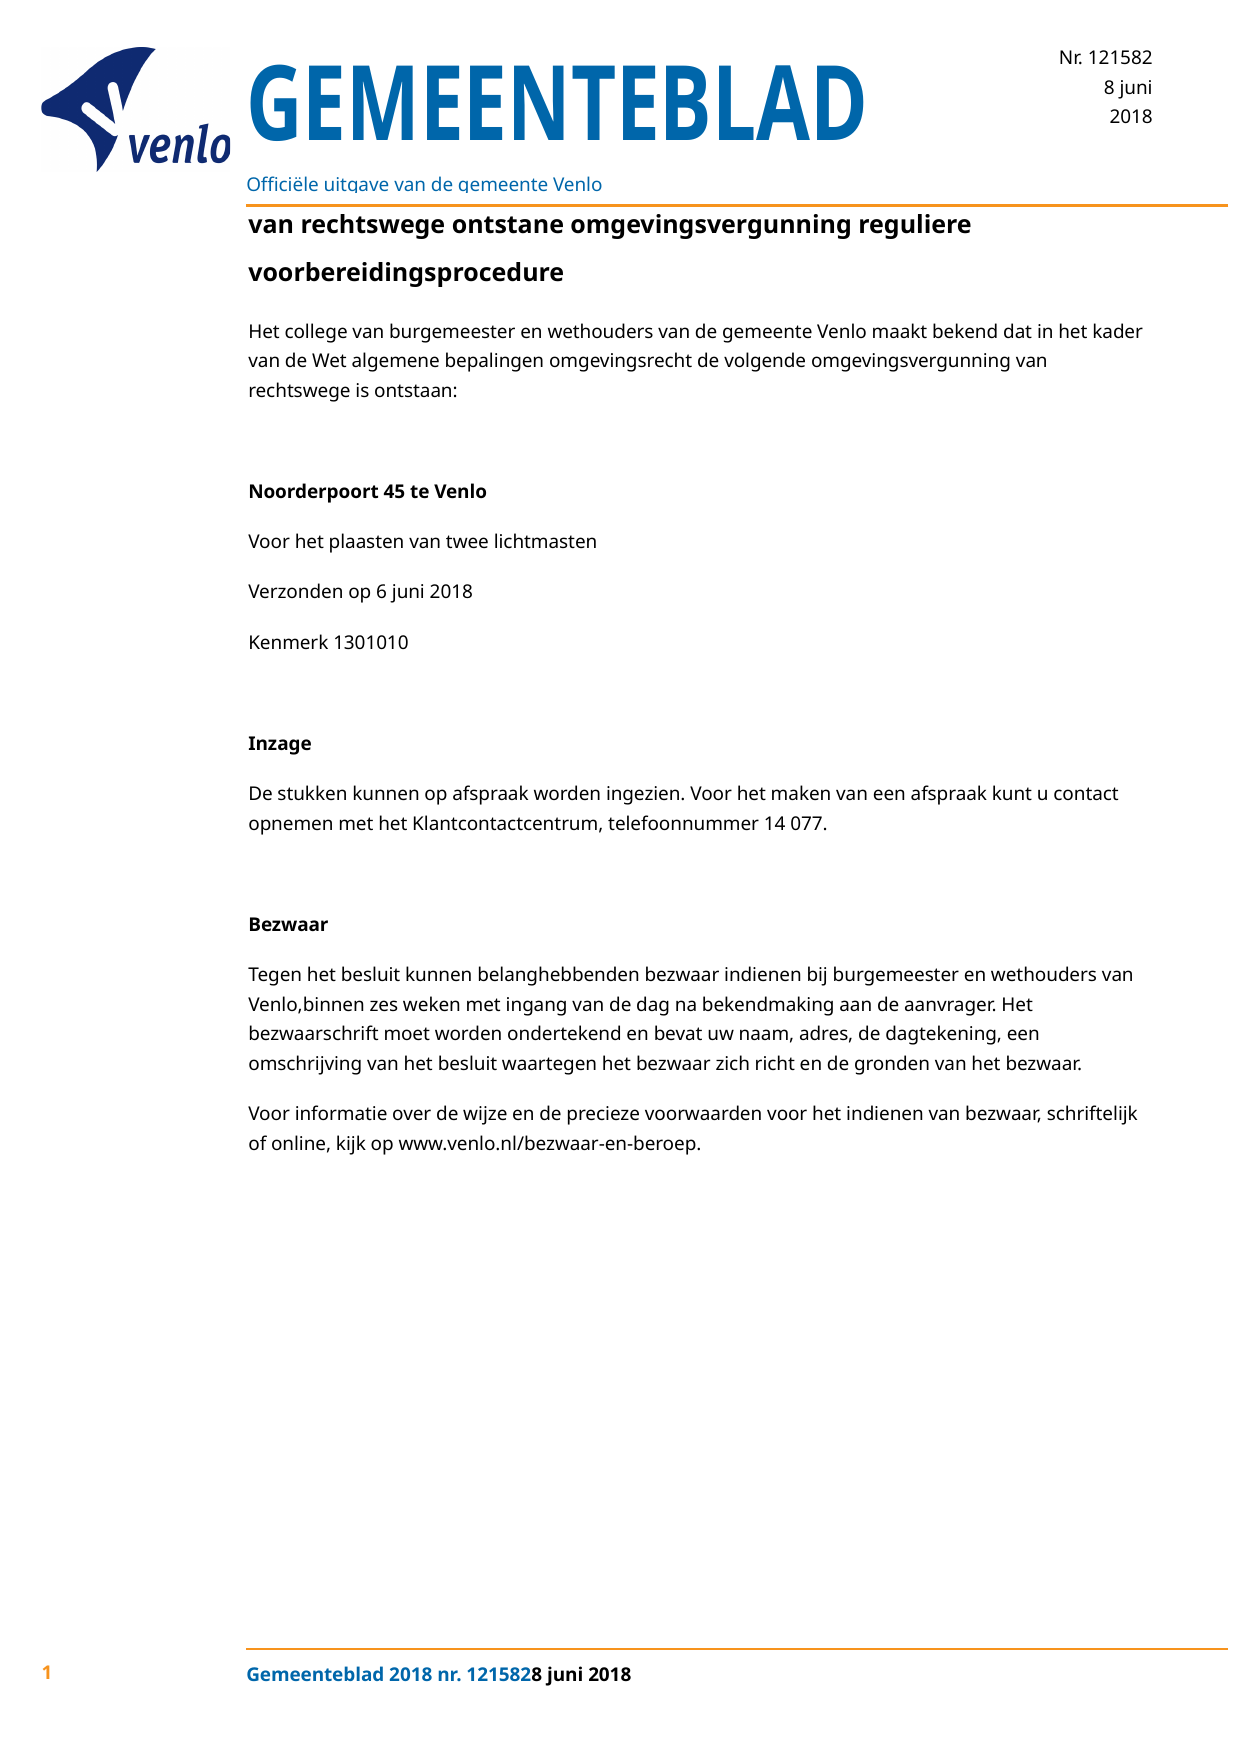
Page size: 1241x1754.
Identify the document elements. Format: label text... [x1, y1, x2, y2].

text Kenmerk 1301010 [248, 629, 1152, 655]
text Voor het plaasten van twee lichtmasten [248, 528, 1152, 554]
text Verzonden op 6 juni 2018 [248, 579, 1152, 604]
text Inzage [248, 730, 1152, 756]
picture [41, 47, 231, 172]
text De stukken kunnen op afspraak worden ingezien. Voor het maken van een afspraak kunt u contact opnemen met het Klantcontactcentrum, telefoonnummer 14 077. [248, 780, 1152, 836]
text van rechtswege ontstane omgevingsvergunning reguliere voorbereidingsprocedure [248, 207, 1152, 288]
text Voor informatie over de wijze en de precieze voorwaarden voor het indienen van bezwaar, schriftelijk of online, kijk op www.venlo.nl/bezwaar-en-beroep. [248, 1100, 1152, 1156]
text Het college van burgemeester en wethouders van de gemeente Venlo maakt bekend dat in het kader van de Wet algemene bepalingen omgevingsrecht de volgende omgevingsvergunning van rechtswege is ontstaan: [248, 318, 1152, 403]
text Tegen het besluit kunnen belanghebbenden bezwaar indienen bij burgemeester en wethouders van Venlo,binnen zes weken met ingang van de dag na bekendmaking aan de aanvrager. Het bezwaarschrift moet worden ondertekend en bevat uw naam, adres, de dagtekening, een omschrijving van het besluit waartegen het bezwaar zich richt en de gronden van het bezwaar. [248, 961, 1152, 1076]
text Bezwaar [248, 911, 1152, 937]
text Noorderpoort 45 te Venlo [248, 478, 1152, 504]
